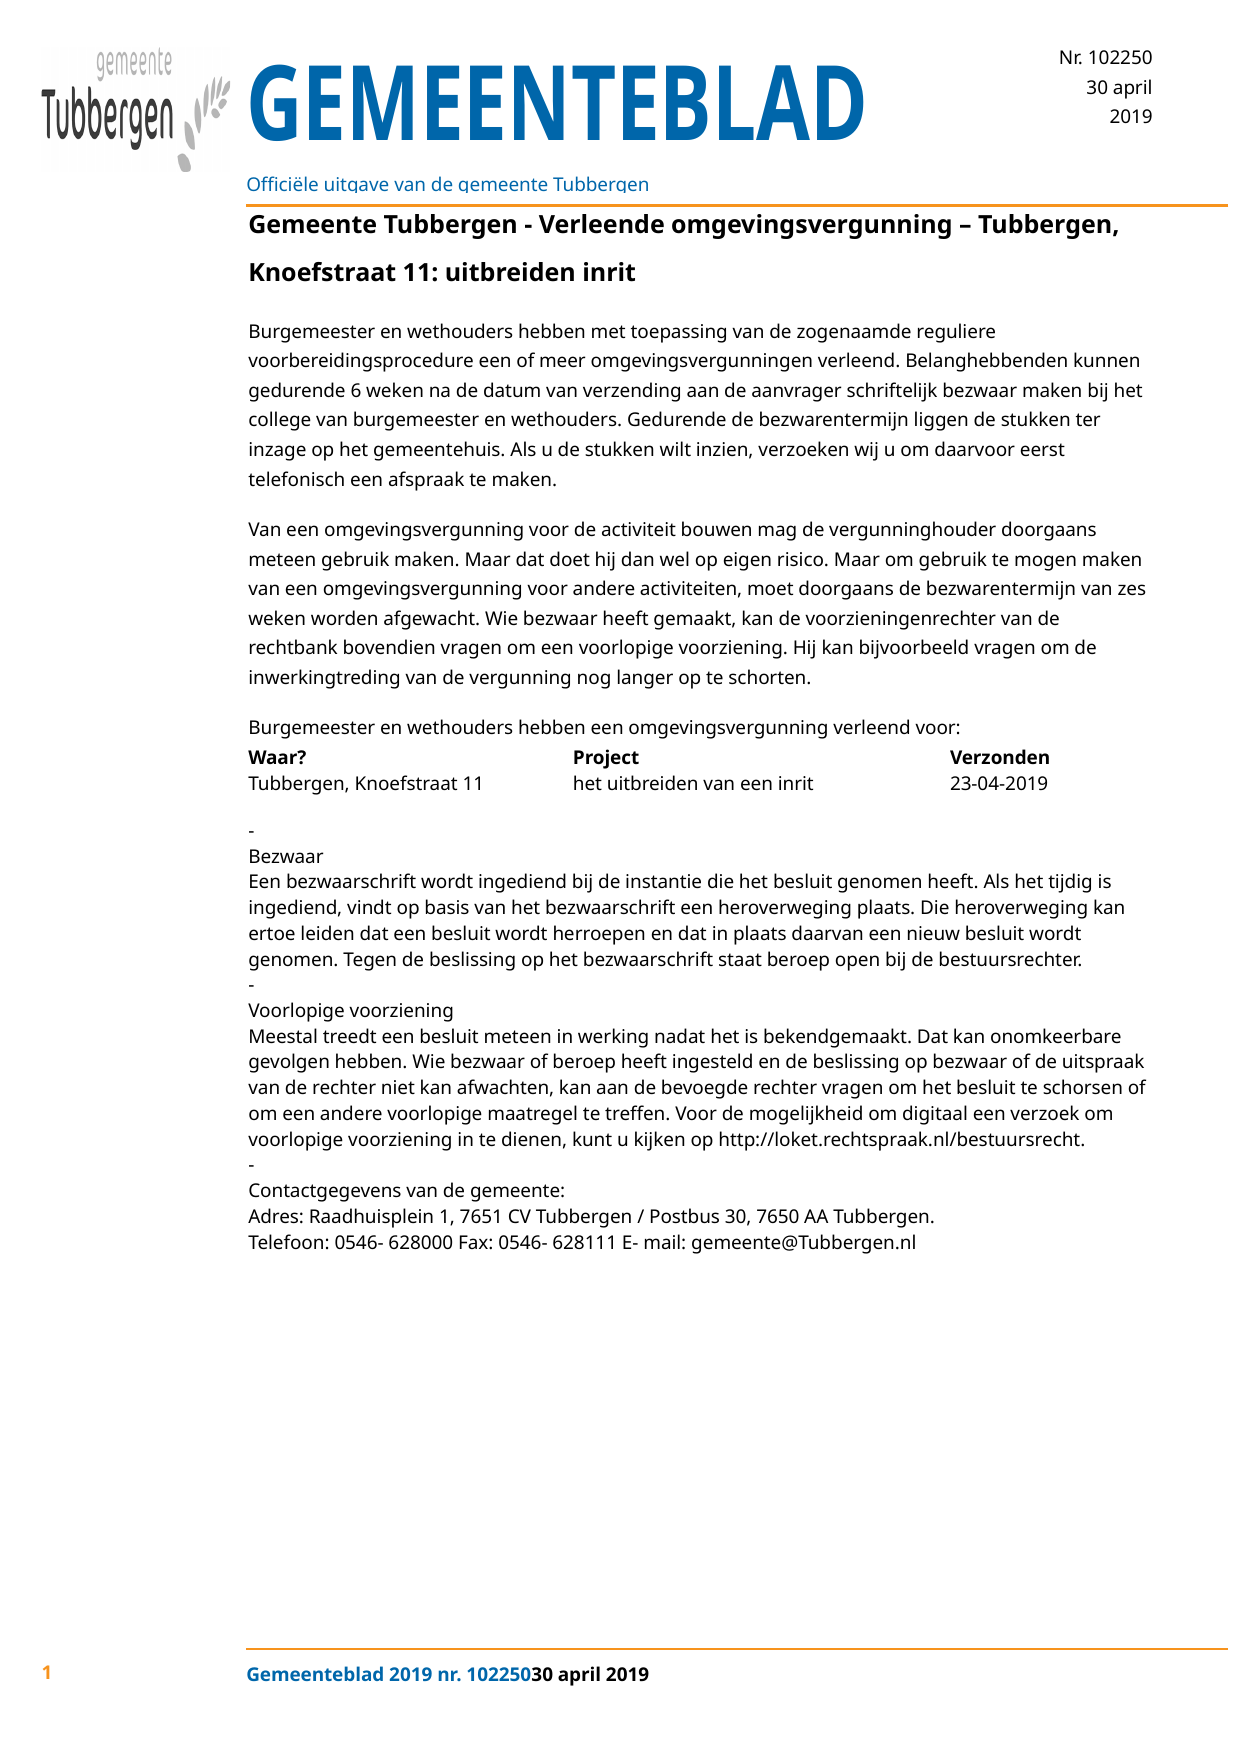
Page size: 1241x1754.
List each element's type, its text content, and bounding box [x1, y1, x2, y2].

picture [41, 47, 231, 172]
table_header Project [573, 744, 950, 770]
text Telefoon: 0546- 628000 Fax: 0546- 628111 E- mail: gemeente@Tubbergen.nl [248, 1229, 1152, 1254]
text Een bezwaarschrift wordt ingediend bij de instantie die het besluit genomen heeft. Als het tijdig is ingediend, vindt op basis van het bezwaarschrift een heroverweging plaats. Die heroverweging kan ertoe leiden dat een besluit wordt herroepen en dat in plaats daarvan een nieuw besluit wordt genomen. Tegen de beslissing op het bezwaarschrift staat beroep open bij de bestuursrechter. [248, 869, 1152, 972]
table_cell Tubbergen, Knoefstraat 11 [248, 770, 573, 796]
text Contactgegevens van de gemeente: [248, 1177, 1152, 1203]
table_header Waar? [248, 744, 573, 770]
text Gemeente Tubbergen - Verleende omgevingsvergunning – Tubbergen, Knoefstraat 11: uitbreiden inrit [248, 207, 1152, 288]
table_cell 23-04-2019 [950, 770, 1152, 796]
text Burgemeester en wethouders hebben een omgevingsvergunning verleend voor: [248, 714, 1152, 740]
table_cell het uitbreiden van een inrit [573, 770, 950, 796]
text - [248, 817, 1152, 843]
text Voorlopige voorziening [248, 997, 1152, 1023]
table_header Verzonden [950, 744, 1152, 770]
text Van een omgevingsvergunning voor de activiteit bouwen mag de vergunninghouder doorgaans meteen gebruik maken. Maar dat doet hij dan wel op eigen risico. Maar om gebruik te mogen maken van een omgevingsvergunning voor andere activiteiten, moet doorgaans de bezwarentermijn van zes weken worden afgewacht. Wie bezwaar heeft gemaakt, kan de voorzieningenrechter van de rechtbank bovendien vragen om een voorlopige voorziening. Hij kan bijvoorbeeld vragen om de inwerkingtreding van de vergunning nog langer op te schorten. [248, 516, 1152, 690]
text Bezwaar [248, 843, 1152, 869]
text Burgemeester en wethouders hebben met toepassing van de zogenaamde reguliere voorbereidingsprocedure een of meer omgevingsvergunningen verleend. Belanghebbenden kunnen gedurende 6 weken na de datum van verzending aan de aanvrager schriftelijk bezwaar maken bij het college van burgemeester en wethouders. Gedurende de bezwarentermijn liggen de stukken ter inzage op het gemeentehuis. Als u de stukken wilt inzien, verzoeken wij u om daarvoor eerst telefonisch een afspraak te maken. [248, 318, 1152, 492]
text - [248, 1152, 1152, 1177]
text Adres: Raadhuisplein 1, 7651 CV Tubbergen / Postbus 30, 7650 AA Tubbergen. [248, 1203, 1152, 1229]
text - [248, 972, 1152, 997]
text Meestal treedt een besluit meteen in werking nadat het is bekendgemaakt. Dat kan onomkeerbare gevolgen hebben. Wie bezwaar of beroep heeft ingesteld en de beslissing op bezwaar of de uitspraak van de rechter niet kan afwachten, kan aan de bevoegde rechter vragen om het besluit te schorsen of om een andere voorlopige maatregel te treffen. Voor de mogelijkheid om digitaal een verzoek om voorlopige voorziening in te dienen, kunt u kijken op http://loket.rechtspraak.nl/bestuursrecht. [248, 1023, 1152, 1152]
